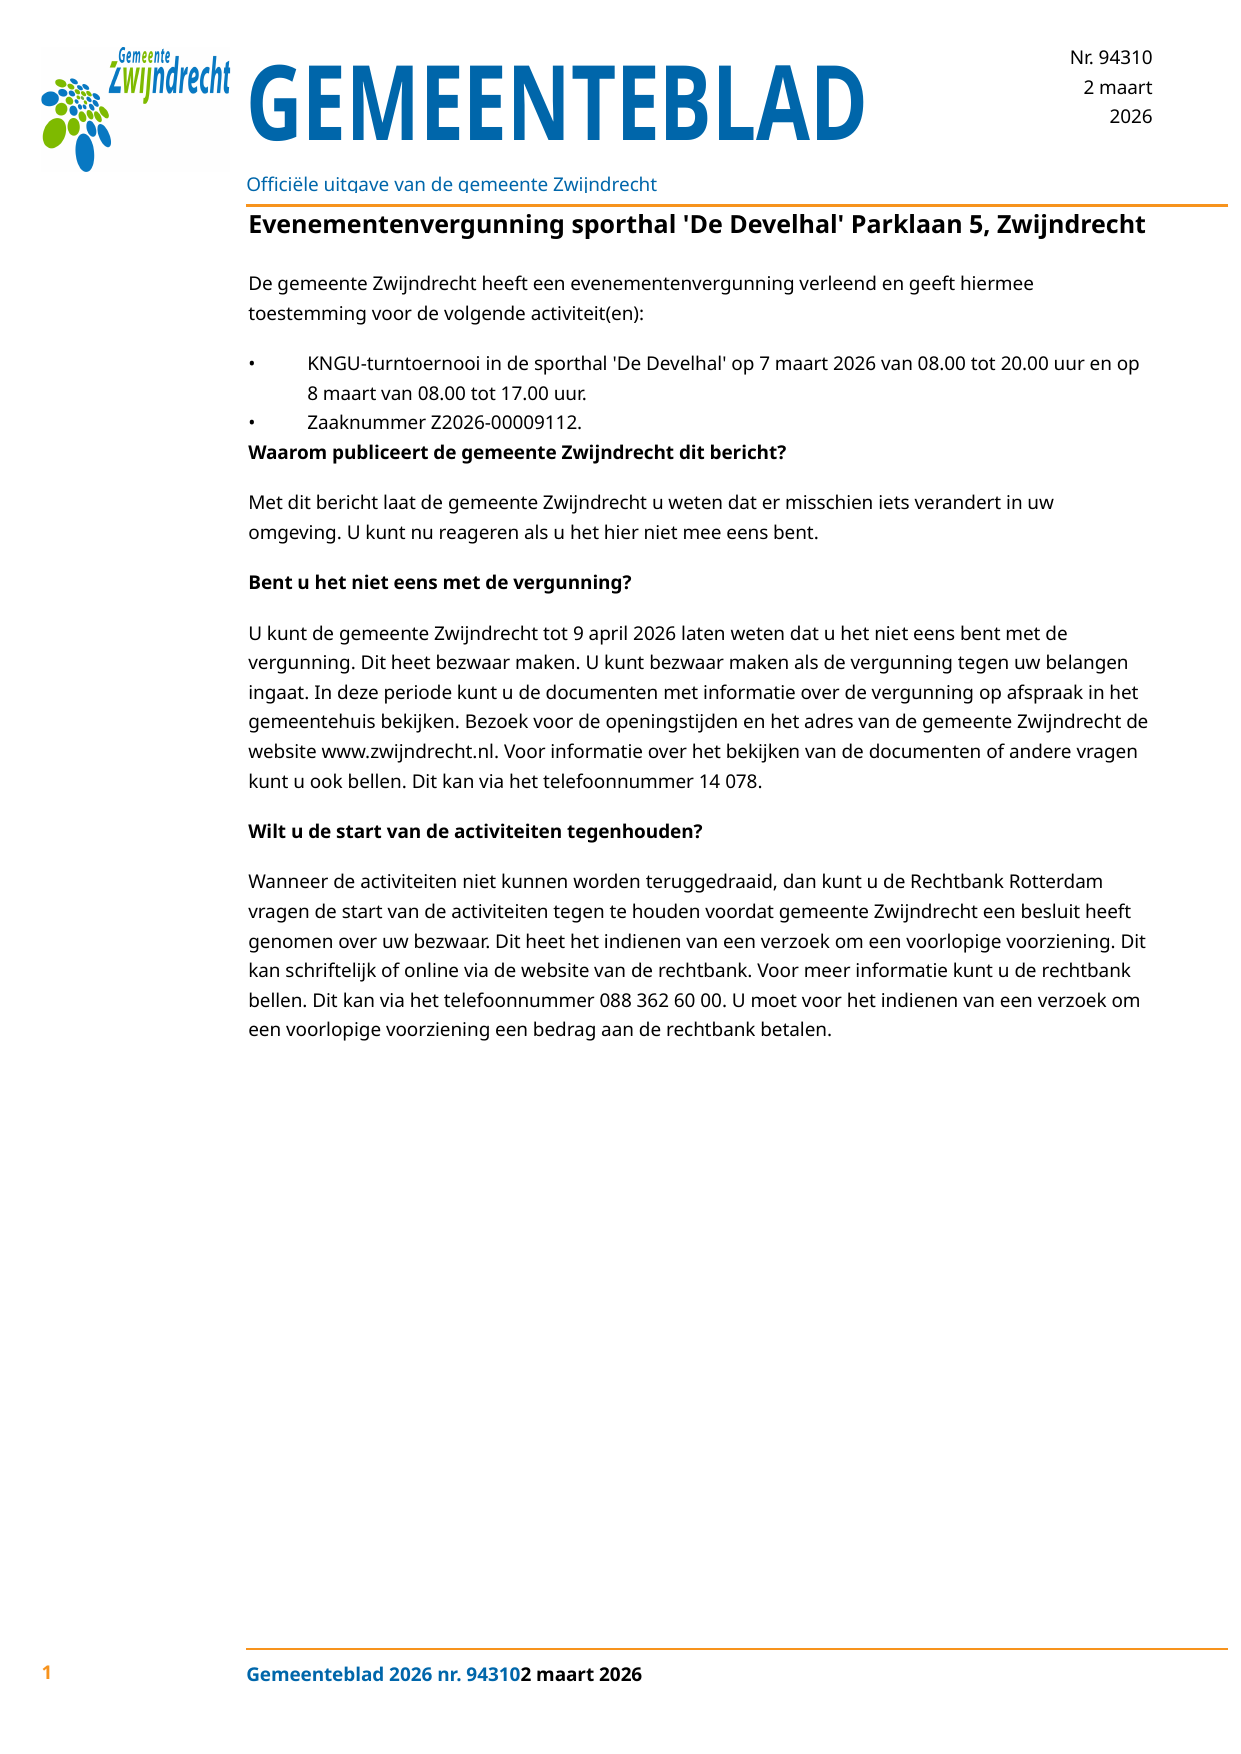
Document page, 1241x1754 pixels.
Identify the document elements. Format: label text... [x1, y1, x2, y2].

text De gemeente Zwijndrecht heeft een evenementenvergunning verleend en geeft hiermee toestemming voor de volgende activiteit(en): [248, 270, 1152, 326]
picture [41, 47, 231, 172]
text Bent u het niet eens met de vergunning? [248, 569, 1152, 595]
text Evenementenvergunning sporthal 'De Develhal' Parklaan 5, Zwijndrecht [248, 207, 1152, 241]
list Zaaknummer Z2026-00009112. [248, 409, 1152, 435]
text Wanneer de activiteiten niet kunnen worden teruggedraaid, dan kunt u de Rechtbank Rotterdam vragen de start van de activiteiten tegen te houden voordat gemeente Zwijndrecht een besluit heeft genomen over uw bezwaar. Dit heet het indienen van een verzoek om een voorlopige voorziening. Dit kan schriftelijk of online via de website van de rechtbank. Voor meer informatie kunt u de rechtbank bellen. Dit kan via het telefoonnummer 088 362 60 00. U moet voor het indienen van een verzoek om een voorlopige voorziening een bedrag aan de rechtbank betalen. [248, 869, 1152, 1042]
text Wilt u de start van de activiteiten tegenhouden? [248, 818, 1152, 844]
text Met dit bericht laat de gemeente Zwijndrecht u weten dat er misschien iets verandert in uw omgeving. U kunt nu reageren als u het hier niet mee eens bent. [248, 489, 1152, 545]
text U kunt de gemeente Zwijndrecht tot 9 april 2026 laten weten dat u het niet eens bent met de vergunning. Dit heet bezwaar maken. U kunt bezwaar maken als de vergunning tegen uw belangen ingaat. In deze periode kunt u de documenten met informatie over de vergunning op afspraak in het gemeentehuis bekijken. Bezoek voor de openingstijden en het adres van de gemeente Zwijndrecht de website www.zwijndrecht.nl. Voor informatie over het bekijken van de documenten of andere vragen kunt u ook bellen. Dit kan via het telefoonnummer 14 078. [248, 620, 1152, 793]
text Waarom publiceert de gemeente Zwijndrecht dit bericht? [248, 439, 1152, 465]
list KNGU-turntoernooi in de sporthal 'De Develhal' op 7 maart 2026 van 08.00 tot 20.00 uur en op 8 maart van 08.00 tot 17.00 uur. [248, 350, 1152, 406]
